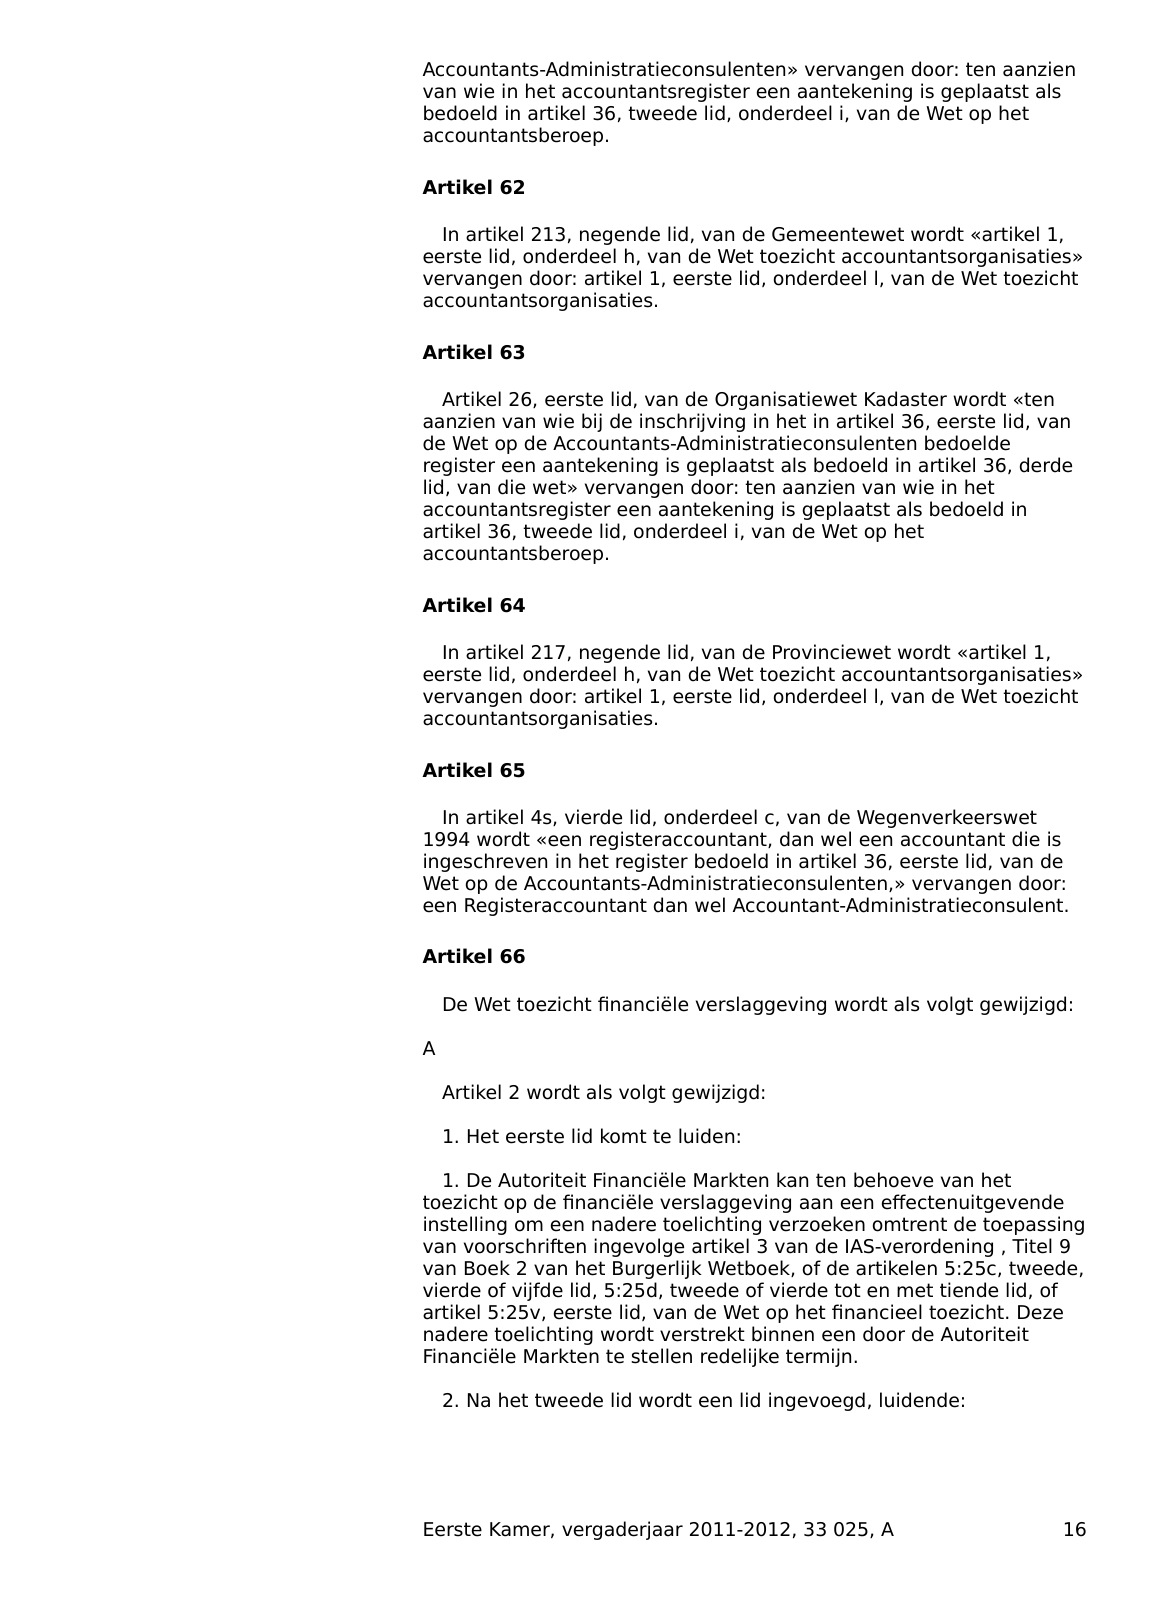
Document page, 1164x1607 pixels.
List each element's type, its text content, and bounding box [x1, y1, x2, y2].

text In artikel 217, negende lid, van de Provinciewet wordt «artikel 1, eerste lid, onderdeel h, van de Wet toezicht accountantsorganisaties» vervangen door: artikel 1, eerste lid, onderdeel l, van de Wet toezicht accountantsorganisaties. [422, 642, 1087, 729]
text In artikel 4s, vierde lid, onderdeel c, van de Wegenverkeerswet 1994 wordt «een registeraccountant, dan wel een accountant die is ingeschreven in het register bedoeld in artikel 36, eerste lid, van de Wet op de Accountants-Administratieconsulenten,» vervangen door: een Registeraccountant dan wel Accountant-Administratieconsulent. [422, 807, 1087, 916]
text 1. Het eerste lid komt te luiden: [422, 1126, 1087, 1148]
text Accountants-Administratieconsulenten» vervangen door: ten aanzien van wie in het accountantsregister een aantekening is geplaatst als bedoeld in artikel 36, tweede lid, onderdeel i, van de Wet op het accountantsberoep. [422, 59, 1087, 147]
subtitle Artikel 62 [422, 177, 1087, 199]
text De Wet toezicht financiële verslaggeving wordt als volgt gewijzigd: [422, 993, 1087, 1015]
subtitle Artikel 64 [422, 595, 1087, 617]
text In artikel 213, negende lid, van de Gemeentewet wordt «artikel 1, eerste lid, onderdeel h, van de Wet toezicht accountantsorganisaties» vervangen door: artikel 1, eerste lid, onderdeel l, van de Wet toezicht accountantsorganisaties. [422, 224, 1087, 312]
text 1. De Autoriteit Financiële Markten kan ten behoeve van het toezicht op de financiële verslaggeving aan een effectenuitgevende instelling om een nadere toelichting verzoeken omtrent de toepassing van voorschriften ingevolge artikel 3 van de IAS-verordening , Titel 9 van Boek 2 van het Burgerlijk Wetboek, of de artikelen 5:25c, tweede, vierde of vijfde lid, 5:25d, tweede of vierde tot en met tiende lid, of artikel 5:25v, eerste lid, van de Wet op het financieel toezicht. Deze nadere toelichting wordt verstrekt binnen een door de Autoriteit Financiële Markten te stellen redelijke termijn. [422, 1170, 1087, 1368]
text Artikel 2 wordt als volgt gewijzigd: [422, 1082, 1087, 1104]
subtitle Artikel 66 [422, 946, 1087, 968]
text 2. Na het tweede lid wordt een lid ingevoegd, luidende: [422, 1390, 1087, 1412]
subtitle Artikel 63 [422, 342, 1087, 364]
subtitle Artikel 65 [422, 759, 1087, 782]
text Artikel 26, eerste lid, van de Organisatiewet Kadaster wordt «ten aanzien van wie bij de inschrijving in het in artikel 36, eerste lid, van de Wet op de Accountants-Administratieconsulenten bedoelde register een aantekening is geplaatst als bedoeld in artikel 36, derde lid, van die wet» vervangen door: ten aanzien van wie in het accountantsregister een aantekening is geplaatst als bedoeld in artikel 36, tweede lid, onderdeel i, van de Wet op het accountantsberoep. [422, 389, 1087, 565]
text A [422, 1038, 1087, 1059]
